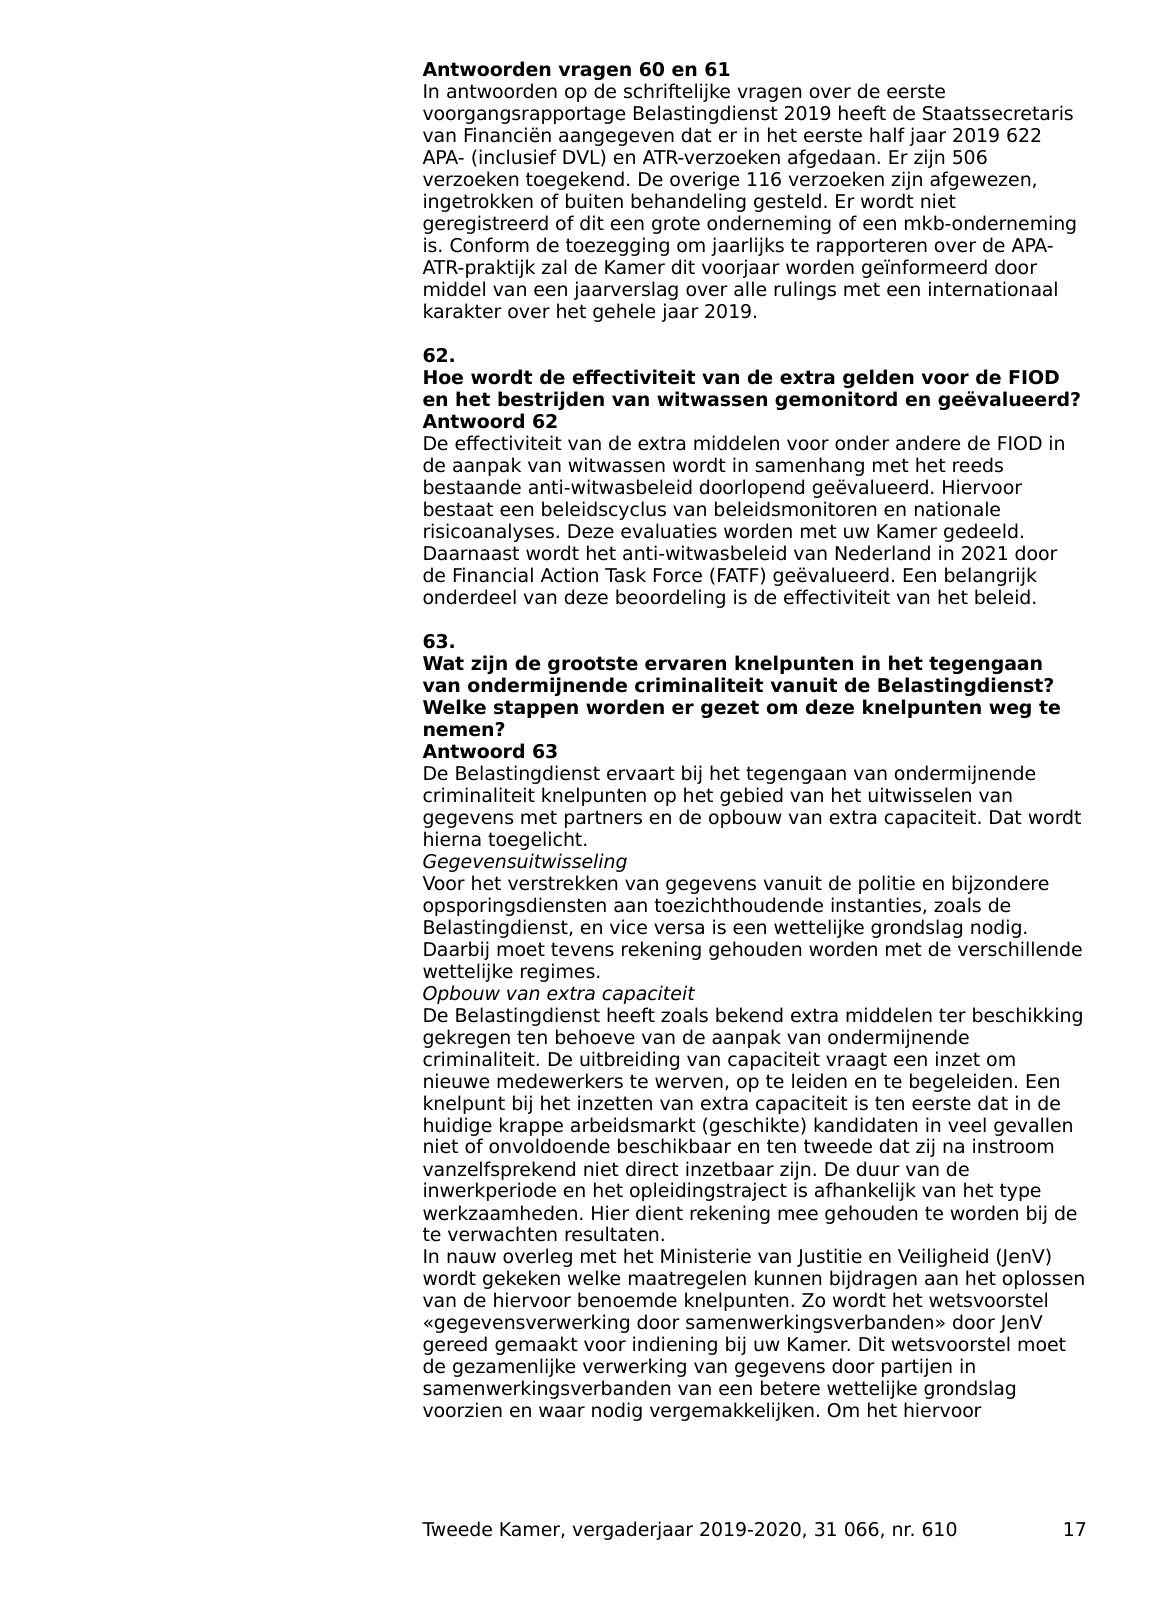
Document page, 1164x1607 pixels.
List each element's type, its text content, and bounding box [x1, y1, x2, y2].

text Hoe wordt de effectiviteit van de extra gelden voor de FIOD en het bestrijden van witwassen gemonitord en geëvalueerd? [422, 367, 1087, 411]
text Wat zijn de grootste ervaren knelpunten in het tegengaan van ondermijnende criminaliteit vanuit de Belastingdienst? Welke stappen worden er gezet om deze knelpunten weg te nemen? [422, 653, 1087, 741]
text In antwoorden op de schriftelijke vragen over de eerste voorgangsrapportage Belastingdienst 2019 heeft de Staatssecretaris van Financiën aangegeven dat er in het eerste half jaar 2019 622 APA- (inclusief DVL) en ATR-verzoeken afgedaan. Er zijn 506 verzoeken toegekend. De overige 116 verzoeken zijn afgewezen, ingetrokken of buiten behandeling gesteld. Er wordt niet geregistreerd of dit een grote onderneming of een mkb-onderneming is. Conform de toezegging om jaarlijks te rapporteren over de APA-ATR-praktijk zal de Kamer dit voorjaar worden geïnformeerd door middel van een jaarverslag over alle rulings met een internationaal karakter over het gehele jaar 2019. [422, 81, 1087, 323]
text Antwoorden vragen 60 en 61 [422, 59, 1087, 81]
text De Belastingdienst heeft zoals bekend extra middelen ter beschikking gekregen ten behoeve van de aanpak van ondermijnende criminaliteit. De uitbreiding van capaciteit vraagt een inzet om nieuwe medewerkers te werven, op te leiden en te begeleiden. Een knelpunt bij het inzetten van extra capaciteit is ten eerste dat in de huidige krappe arbeidsmarkt (geschikte) kandidaten in veel gevallen niet of onvoldoende beschikbaar en ten tweede dat zij na instroom vanzelfsprekend niet direct inzetbaar zijn. De duur van de inwerkperiode en het opleidingstraject is afhankelijk van het type werkzaamheden. Hier dient rekening mee gehouden te worden bij de te verwachten resultaten. [422, 1004, 1087, 1246]
text De effectiviteit van de extra middelen voor onder andere de FIOD in de aanpak van witwassen wordt in samenhang met het reeds bestaande anti-witwasbeleid doorlopend geëvalueerd. Hiervoor bestaat een beleidscyclus van beleidsmonitoren en nationale risicoanalyses. Deze evaluaties worden met uw Kamer gedeeld. Daarnaast wordt het anti-witwasbeleid van Nederland in 2021 door de Financial Action Task Force (FATF) geëvalueerd. Een belangrijk onderdeel van deze beoordeling is de effectiviteit van het beleid. [422, 433, 1087, 609]
text De Belastingdienst ervaart bij het tegengaan van ondermijnende criminaliteit knelpunten op het gebied van het uitwisselen van gegevens met partners en de opbouw van extra capaciteit. Dat wordt hierna toegelicht. [422, 763, 1087, 851]
text Opbouw van extra capaciteit [422, 983, 1087, 1004]
text 63. [422, 631, 1087, 653]
text 62. [422, 345, 1087, 367]
text Antwoord 62 [422, 411, 1087, 433]
text Voor het verstrekken van gegevens vanuit de politie en bijzondere opsporingsdiensten aan toezichthoudende instanties, zoals de Belastingdienst, en vice versa is een wettelijke grondslag nodig. Daarbij moet tevens rekening gehouden worden met de verschillende wettelijke regimes. [422, 873, 1087, 983]
text In nauw overleg met het Ministerie van Justitie en Veiligheid (JenV) wordt gekeken welke maatregelen kunnen bijdragen aan het oplossen van de hiervoor benoemde knelpunten. Zo wordt het wetsvoorstel «gegevensverwerking door samenwerkingsverbanden» door JenV gereed gemaakt voor indiening bij uw Kamer. Dit wetsvoorstel moet de gezamenlijke verwerking van gegevens door partijen in samenwerkingsverbanden van een betere wettelijke grondslag voorzien en waar nodig vergemakkelijken. Om het hiervoor [422, 1246, 1087, 1422]
text Antwoord 63 [422, 741, 1087, 763]
text Gegevensuitwisseling [422, 851, 1087, 873]
